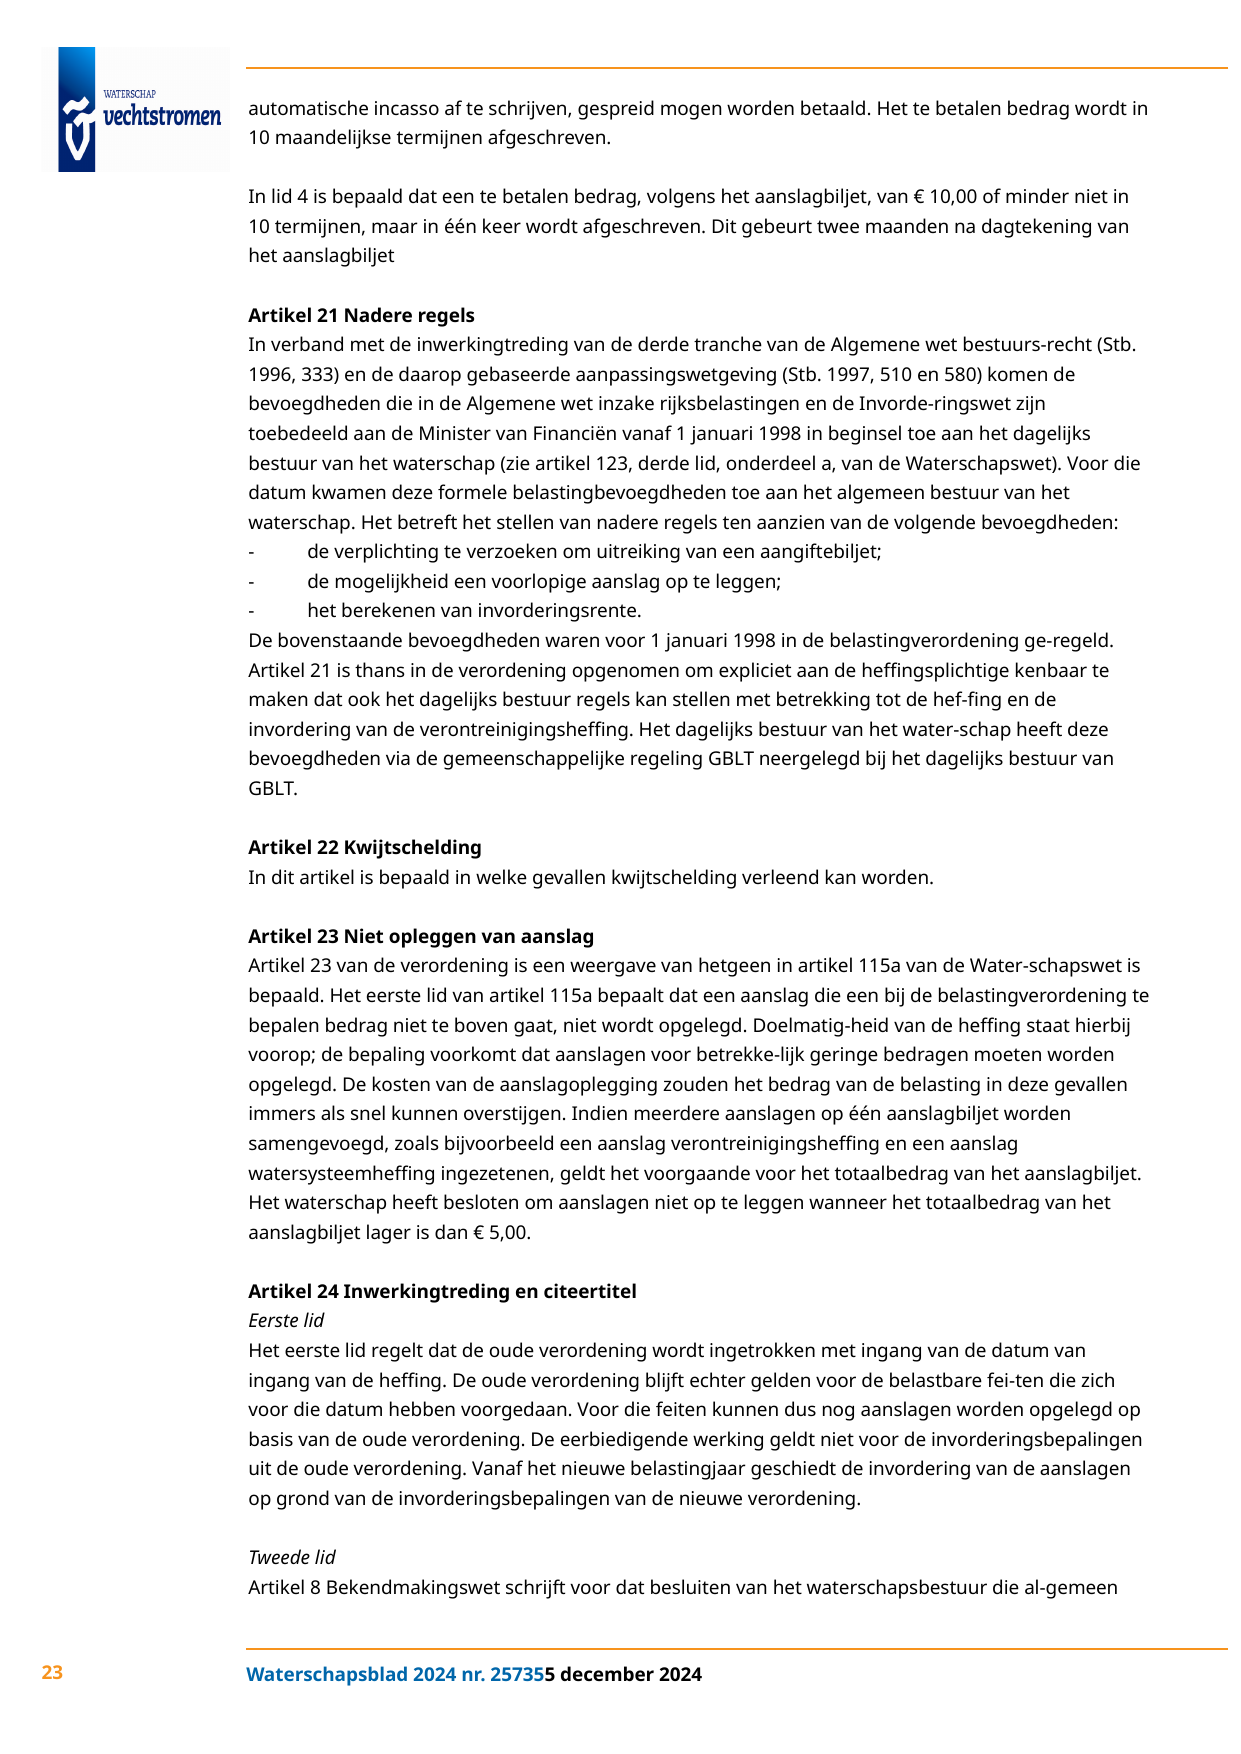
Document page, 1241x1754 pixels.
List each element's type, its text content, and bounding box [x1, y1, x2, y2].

text Eerste lid [248, 1308, 1152, 1333]
list de verplichting te verzoeken om uitreiking van een aangiftebiljet; [248, 538, 1152, 564]
text De bovenstaande bevoegdheden waren voor 1 januari 1998 in de belastingverordening ge-regeld. Artikel 21 is thans in de verordening opgenomen om expliciet aan de heffingsplichtige kenbaar te maken dat ook het dagelijks bestuur regels kan stellen met betrekking tot de hef-fing en de invordering van de verontreinigingsheffing. Het dagelijks bestuur van het water-schap heeft deze bevoegdheden via de gemeenschappelijke regeling GBLT neergelegd bij het dagelijks bestuur van GBLT. [248, 627, 1152, 801]
list het berekenen van invorderingsrente. [248, 598, 1152, 623]
text Artikel 8 Bekendmakingswet schrijft voor dat besluiten van het waterschapsbestuur die al-gemeen [248, 1574, 1152, 1600]
text automatische incasso af te schrijven, gespreid mogen worden betaald. Het te betalen bedrag wordt in 10 maandelijkse termijnen afgeschreven. [248, 95, 1152, 150]
picture [41, 47, 231, 172]
text Tweede lid [248, 1544, 1152, 1570]
text Artikel 23 van de verordening is een weergave van hetgeen in artikel 115a van de Water-schapswet is bepaald. Het eerste lid van artikel 115a bepaalt dat een aanslag die een bij de belastingverordening te bepalen bedrag niet te boven gaat, niet wordt opgelegd. Doelmatig-heid van de heffing staat hierbij voorop; de bepaling voorkomt dat aanslagen voor betrekke-lijk geringe bedragen moeten worden opgelegd. De kosten van de aanslagoplegging zouden het bedrag van de belasting in deze gevallen immers als snel kunnen overstijgen. Indien meerdere aanslagen op één aanslagbiljet worden samengevoegd, zoals bijvoorbeeld een aanslag verontreinigingsheffing en een aanslag watersysteemheffing ingezetenen, geldt het voorgaande voor het totaalbedrag van het aanslagbiljet. Het waterschap heeft besloten om aanslagen niet op te leggen wanneer het totaalbedrag van het aanslagbiljet lager is dan € 5,00. [248, 953, 1152, 1245]
text In dit artikel is bepaald in welke gevallen kwijtschelding verleend kan worden. [248, 864, 1152, 890]
text Artikel 22 Kwijtschelding [248, 834, 1152, 860]
text In verband met de inwerkingtreding van de derde tranche van de Algemene wet bestuurs-recht (Stb. 1996, 333) en de daarop gebaseerde aanpassingswetgeving (Stb. 1997, 510 en 580) komen de bevoegdheden die in de Algemene wet inzake rijksbelastingen en de Invorde-ringswet zijn toebedeeld aan de Minister van Financiën vanaf 1 januari 1998 in beginsel toe aan het dagelijks bestuur van het waterschap (zie artikel 123, derde lid, onderdeel a, van de Waterschapswet). Voor die datum kwamen deze formele belastingbevoegdheden toe aan het algemeen bestuur van het waterschap. Het betreft het stellen van nadere regels ten aanzien van de volgende bevoegdheden: [248, 331, 1152, 535]
text Artikel 23 Niet opleggen van aanslag [248, 923, 1152, 949]
text Artikel 24 Inwerkingtreding en citeertitel [248, 1278, 1152, 1304]
text Het eerste lid regelt dat de oude verordening wordt ingetrokken met ingang van de datum van ingang van de heffing. De oude verordening blijft echter gelden voor de belastbare fei-ten die zich voor die datum hebben voorgedaan. Voor die feiten kunnen dus nog aanslagen worden opgelegd op basis van de oude verordening. De eerbiedigende werking geldt niet voor de invorderingsbepalingen uit de oude verordening. Vanaf het nieuwe belastingjaar geschiedt de invordering van de aanslagen op grond van de invorderingsbepalingen van de nieuwe verordening. [248, 1337, 1152, 1511]
list de mogelijkheid een voorlopige aanslag op te leggen; [248, 568, 1152, 594]
text Artikel 21 Nadere regels [248, 302, 1152, 328]
text In lid 4 is bepaald dat een te betalen bedrag, volgens het aanslagbiljet, van € 10,00 of minder niet in 10 termijnen, maar in één keer wordt afgeschreven. Dit gebeurt twee maanden na dagtekening van het aanslagbiljet [248, 183, 1152, 268]
